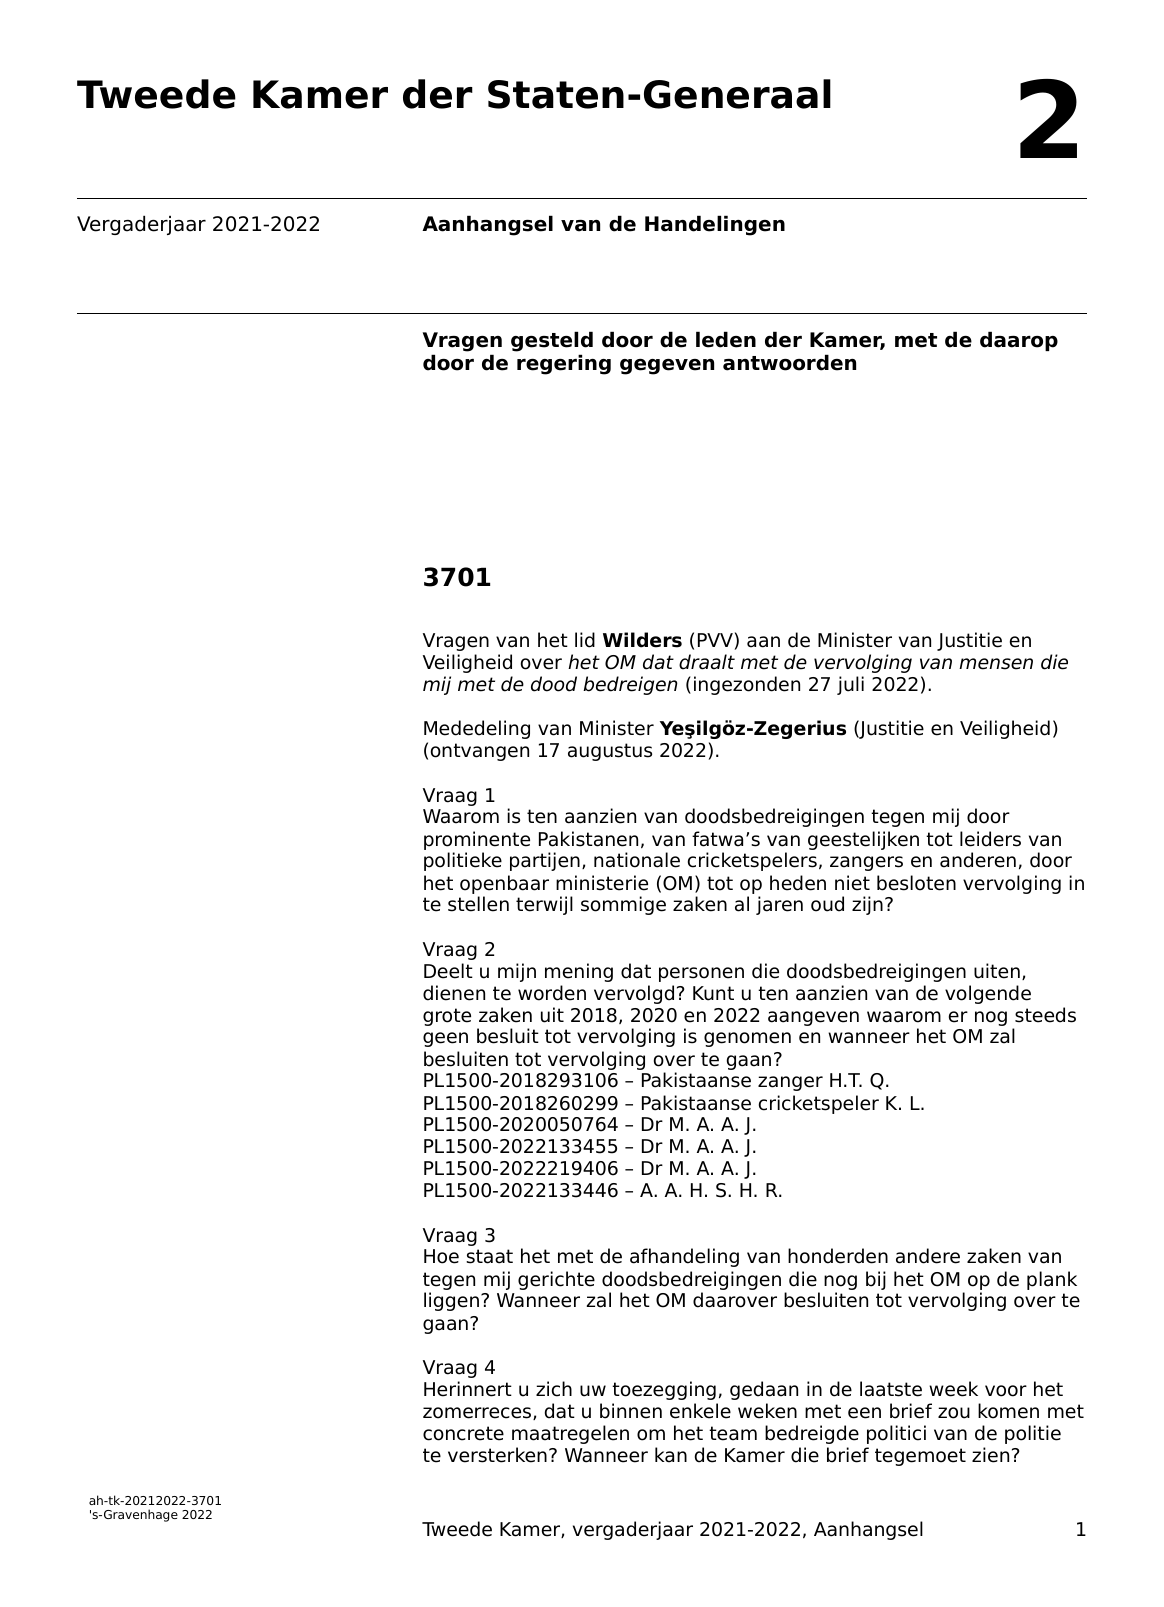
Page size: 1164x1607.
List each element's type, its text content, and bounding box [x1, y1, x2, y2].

table_header 2 [886, 59, 1087, 198]
table_cell Aanhangsel van de Handelingen [422, 199, 1087, 313]
text PL1500-2018293106 – Pakistaanse zanger H.T. Q. [422, 1070, 1087, 1092]
table_cell [77, 314, 422, 375]
text PL1500-2022133455 – Dr M. A. A. J. [422, 1136, 1087, 1158]
text Hoe staat het met de afhandeling van honderden andere zaken van tegen mij gerichte doodsbedreigingen die nog bij het OM op de plank liggen? Wanneer zal het OM daarover besluiten tot vervolging over te gaan? [422, 1246, 1087, 1334]
table_header Tweede Kamer der Staten-Generaal [77, 59, 886, 198]
text Mededeling van Minister Yeşilgöz-Zegerius (Justitie en Veiligheid) (ontvangen 17 augustus 2022). [422, 718, 1087, 762]
text Waarom is ten aanzien van doodsbedreigingen tegen mij door prominente Pakistanen, van fatwa’s van geestelijken tot leiders van politieke partijen, nationale cricketspelers, zangers en anderen, door het openbaar ministerie (OM) tot op heden niet besloten vervolging in te stellen terwijl sommige zaken al jaren oud zijn? [422, 806, 1087, 916]
text Vraag 4 [422, 1357, 1087, 1378]
table_cell Vragen gesteld door de leden der Kamer, met de daarop door de regering gegeven antwoorden [422, 314, 1087, 375]
text Vraag 3 [422, 1224, 1087, 1246]
text Deelt u mijn mening dat personen die doodsbedreigingen uiten, dienen te worden vervolgd? Kunt u ten aanzien van de volgende grote zaken uit 2018, 2020 en 2022 aangeven waarom er nog steeds geen besluit tot vervolging is genomen en wanneer het OM zal besluiten tot vervolging over te gaan? [422, 961, 1087, 1070]
table_cell Vergaderjaar 2021-2022 [77, 199, 422, 313]
text PL1500-2022219406 – Dr M. A. A. J. [422, 1158, 1087, 1180]
text ah-tk-20212022-3701 [88, 1494, 323, 1508]
text 's-Gravenhage 2022 [88, 1508, 323, 1522]
text PL1500-2018260299 – Pakistaanse cricketspeler K. L. [422, 1092, 1087, 1114]
text PL1500-2020050764 – Dr M. A. A. J. [422, 1114, 1087, 1136]
text Vraag 2 [422, 938, 1087, 961]
text PL1500-2022133446 – A. A. H. S. H. R. [422, 1180, 1087, 1202]
text 3701 [422, 563, 1087, 592]
text Herinnert u zich uw toezegging, gedaan in de laatste week voor het zomerreces, dat u binnen enkele weken met een brief zou komen met concrete maatregelen om het team bedreigde politici van de politie te versterken? Wanneer kan de Kamer die brief tegemoet zien? [422, 1378, 1087, 1466]
text Vragen van het lid Wilders (PVV) aan de Minister van Justitie en Veiligheid over het OM dat draalt met de vervolging van mensen die mij met de dood bedreigen (ingezonden 27 juli 2022). [422, 630, 1087, 696]
text Vraag 1 [422, 784, 1087, 806]
